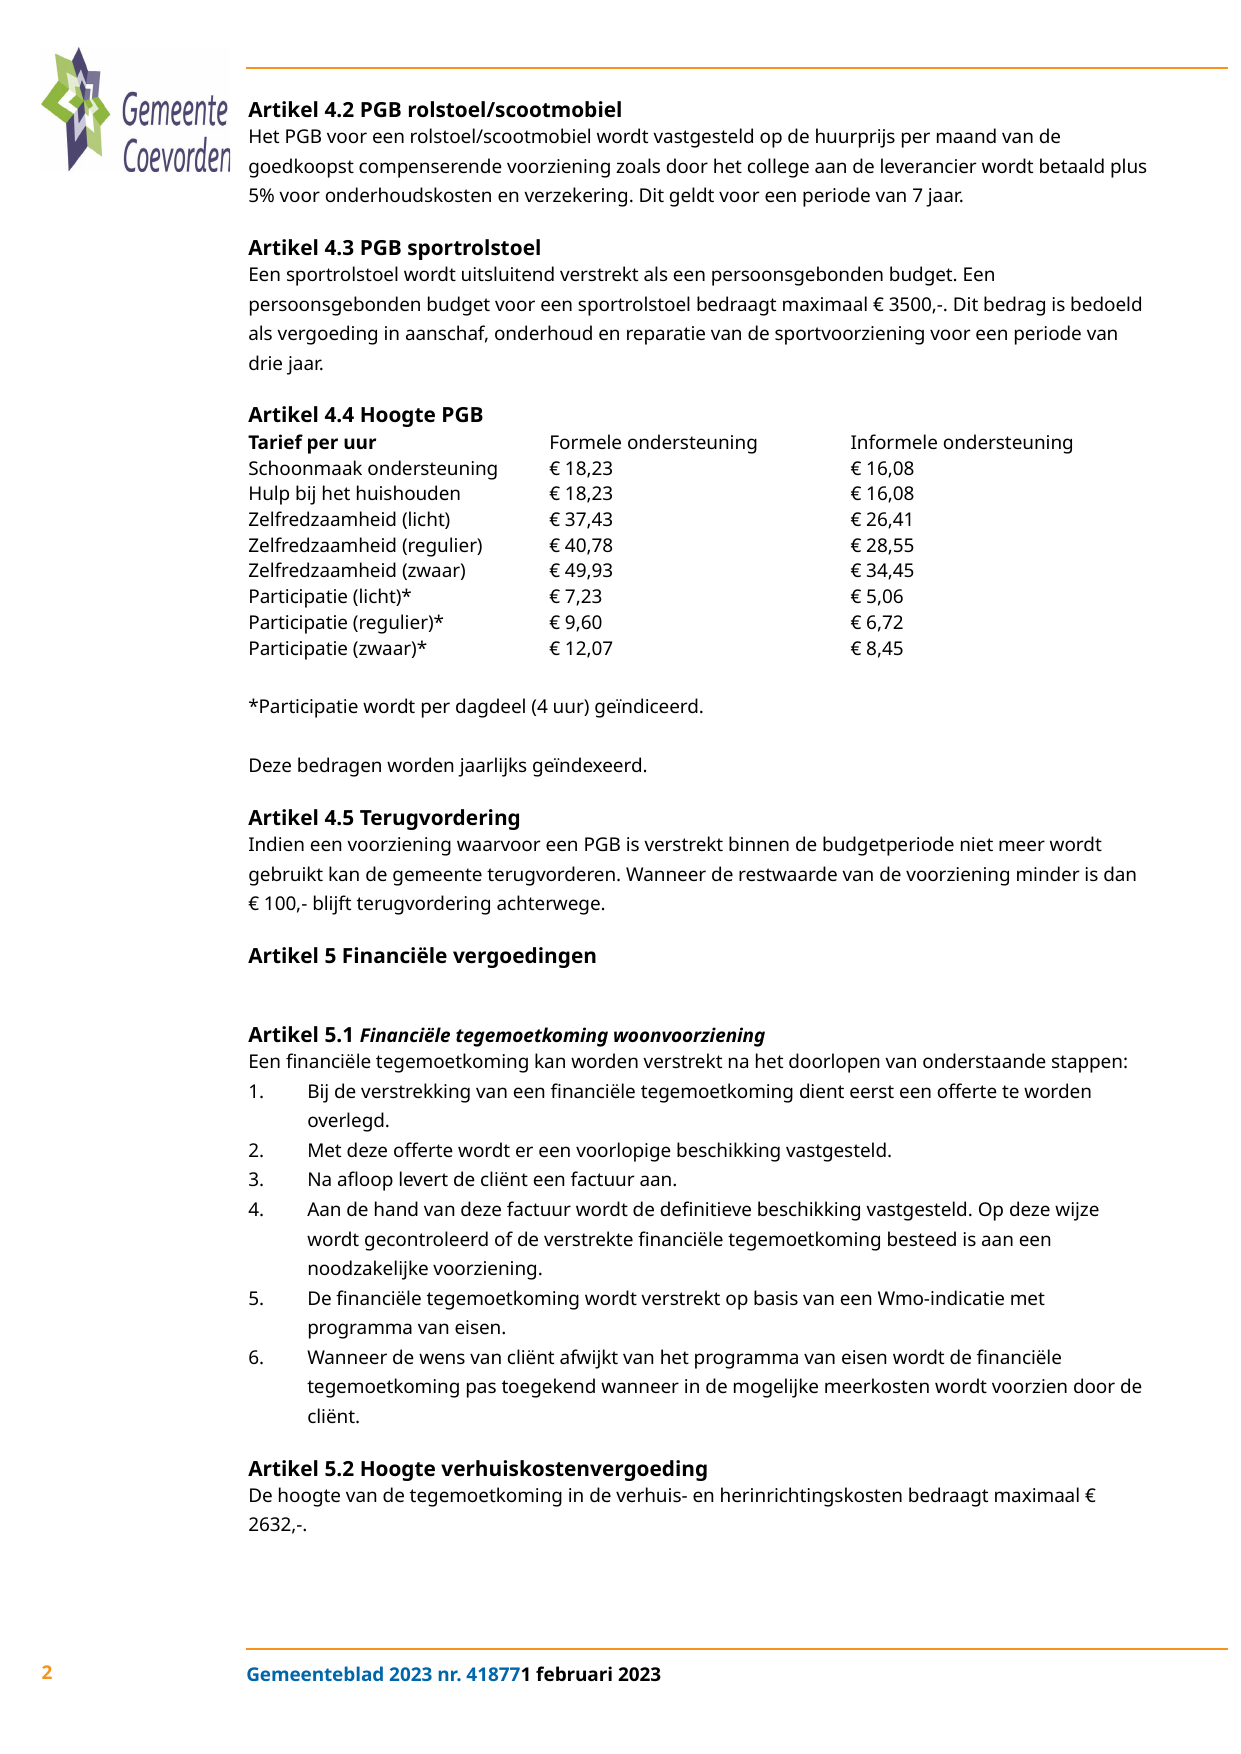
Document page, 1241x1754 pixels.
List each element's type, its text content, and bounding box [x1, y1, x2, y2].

table_cell € 26,41 [850, 506, 1152, 532]
text *Participatie wordt per dagdeel (4 uur) geïndiceerd. [248, 693, 1152, 719]
picture [41, 47, 231, 172]
table_cell € 6,72 [850, 609, 1152, 635]
text Artikel 4.5 Terugvordering [248, 803, 1152, 831]
text Een sportrolstoel wordt uitsluitend verstrekt als een persoonsgebonden budget. Een persoonsgebonden budget voor een sportrolstoel bedraagt maximaal € 3500,-. Dit bedrag is bedoeld als vergoeding in aanschaf, onderhoud en reparatie van de sportvoorziening voor een periode van drie jaar. [248, 261, 1152, 376]
text Artikel 4.4 Hoogte PGB [248, 400, 1152, 429]
list De financiële tegemoetkoming wordt verstrekt op basis van een Wmo-indicatie met programma van eisen. [248, 1285, 1152, 1340]
table_header Tarief per uur [248, 429, 549, 455]
table_cell € 18,23 [549, 455, 850, 480]
table_cell € 16,08 [850, 455, 1152, 480]
text Deze bedragen worden jaarlijks geïndexeerd. [248, 752, 1152, 778]
table_cell € 12,07 [549, 635, 850, 661]
table_cell € 7,23 [549, 583, 850, 609]
text Artikel 5 Financiële vergoedingen [248, 941, 1152, 969]
text Artikel 5.1 Financiële tegemoetkoming woonvoorziening [248, 1020, 1152, 1048]
table_cell Zelfredzaamheid (licht) [248, 506, 549, 532]
table_cell € 40,78 [549, 532, 850, 558]
table_cell € 9,60 [549, 609, 850, 635]
table_cell € 37,43 [549, 506, 850, 532]
table_cell € 34,45 [850, 558, 1152, 583]
list Wanneer de wens van cliënt afwijkt van het programma van eisen wordt de financiële tegemoetkoming pas toegekend wanneer in de mogelijke meerkosten wordt voorzien door de cliënt. [248, 1344, 1152, 1429]
table_cell Participatie (regulier)* [248, 609, 549, 635]
text Het PGB voor een rolstoel/scootmobiel wordt vastgesteld op de huurprijs per maand van de goedkoopst compenserende voorziening zoals door het college aan de leverancier wordt betaald plus 5% voor onderhoudskosten en verzekering. Dit geldt voor een periode van 7 jaar. [248, 123, 1152, 208]
table_cell Zelfredzaamheid (regulier) [248, 532, 549, 558]
table_cell Hulp bij het huishouden [248, 480, 549, 506]
list Met deze offerte wordt er een voorlopige beschikking vastgesteld. [248, 1137, 1152, 1163]
table_cell Zelfredzaamheid (zwaar) [248, 558, 549, 583]
list Bij de verstrekking van een financiële tegemoetkoming dient eerst een offerte te worden overlegd. [248, 1078, 1152, 1133]
text Artikel 5.2 Hoogte verhuiskostenvergoeding [248, 1454, 1152, 1482]
table_cell € 49,93 [549, 558, 850, 583]
text Een financiële tegemoetkoming kan worden verstrekt na het doorlopen van onderstaande stappen: [248, 1048, 1152, 1074]
table_cell € 28,55 [850, 532, 1152, 558]
table_cell € 16,08 [850, 480, 1152, 506]
table_cell € 18,23 [549, 480, 850, 506]
list Aan de hand van deze factuur wordt de definitieve beschikking vastgesteld. Op deze wijze wordt gecontroleerd of de verstrekte financiële tegemoetkoming besteed is aan een noodzakelijke voorziening. [248, 1196, 1152, 1281]
text De hoogte van de tegemoetkoming in de verhuis- en herinrichtingskosten bedraagt maximaal € 2632,-. [248, 1482, 1152, 1537]
table_header Formele ondersteuning [549, 429, 850, 455]
text Artikel 4.3 PGB sportrolstoel [248, 233, 1152, 261]
list Na afloop levert de cliënt een factuur aan. [248, 1167, 1152, 1192]
table_cell Participatie (licht)* [248, 583, 549, 609]
table_cell € 5,06 [850, 583, 1152, 609]
text Artikel 4.2 PGB rolstoel/scootmobiel [248, 95, 1152, 123]
table_cell € 8,45 [850, 635, 1152, 661]
table_cell Schoonmaak ondersteuning [248, 455, 549, 480]
text Indien een voorziening waarvoor een PGB is verstrekt binnen de budgetperiode niet meer wordt gebruikt kan de gemeente terugvorderen. Wanneer de restwaarde van de voorziening minder is dan € 100,- blijft terugvordering achterwege. [248, 831, 1152, 916]
table_header Informele ondersteuning [850, 429, 1152, 455]
table_cell Participatie (zwaar)* [248, 635, 549, 661]
